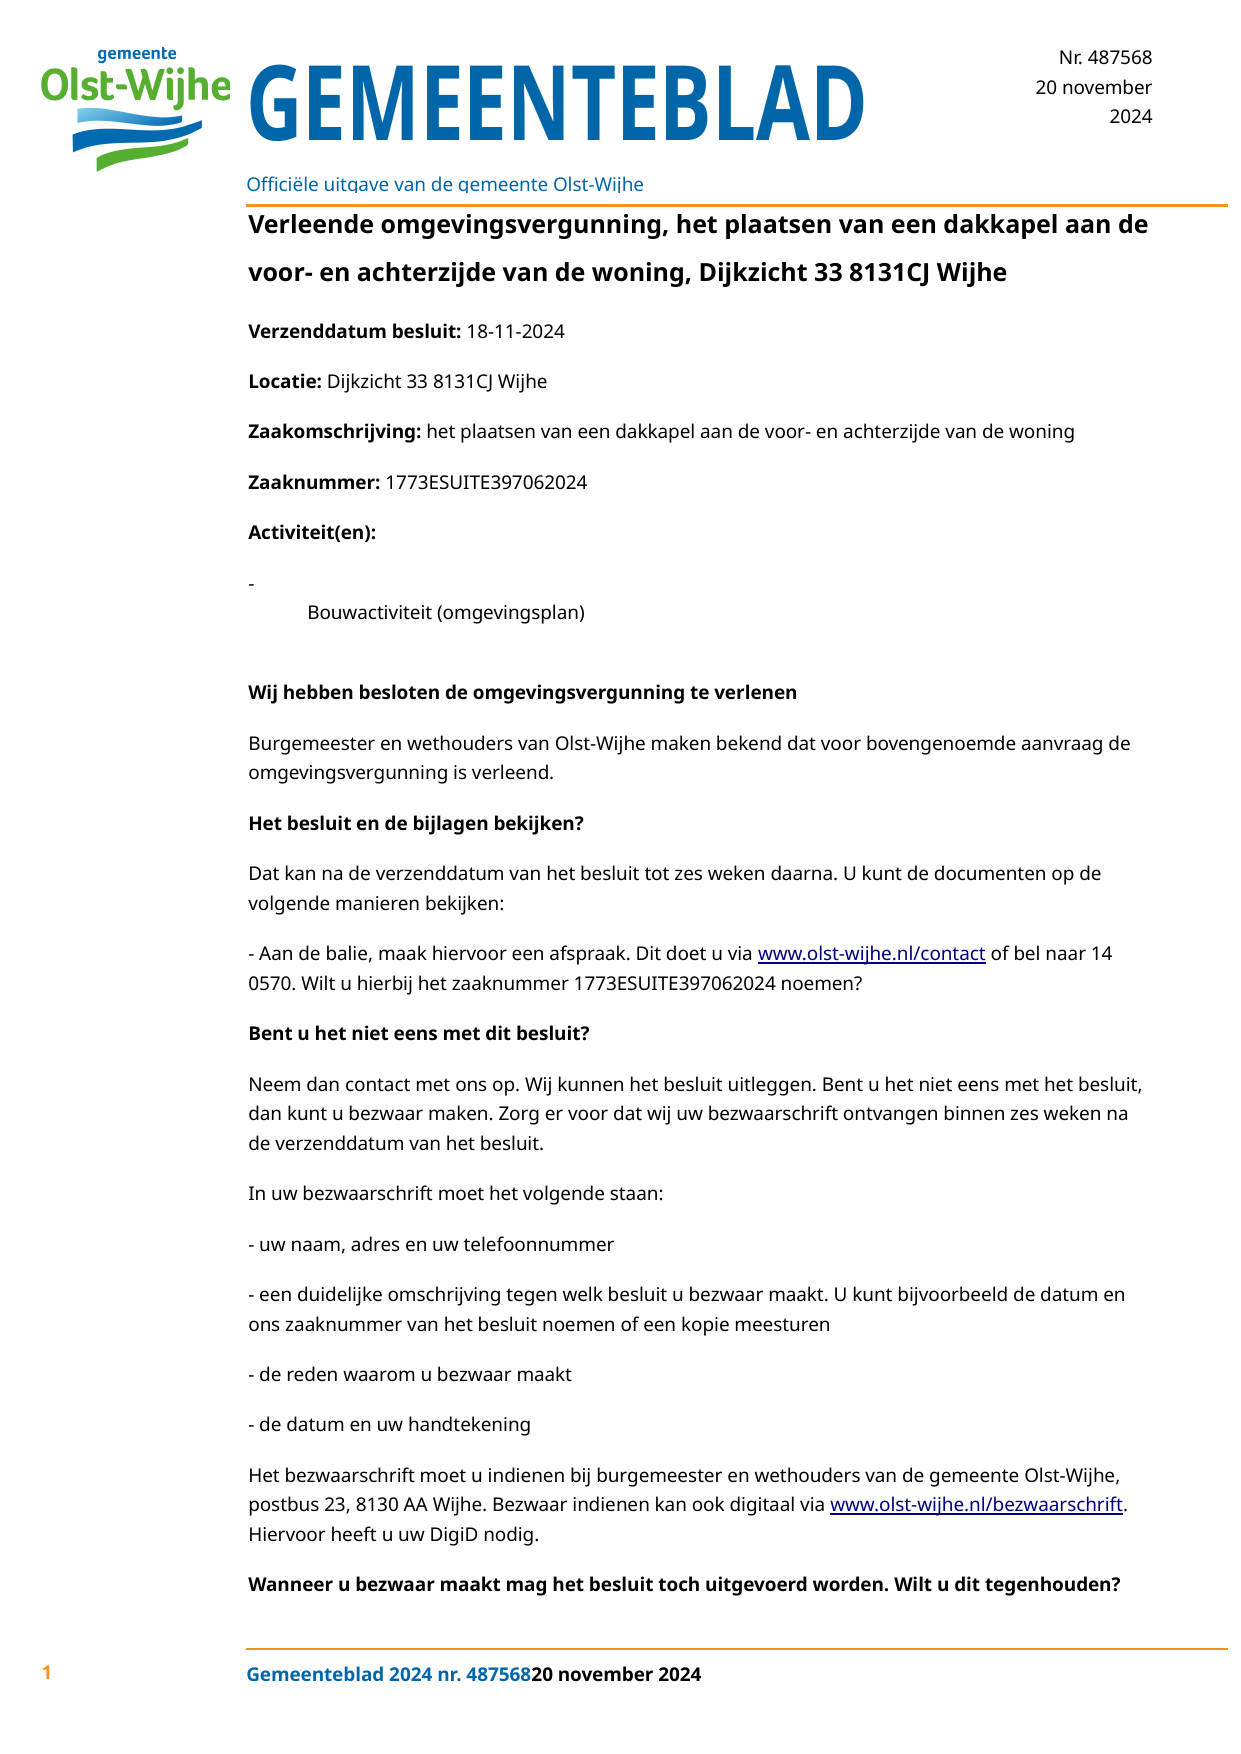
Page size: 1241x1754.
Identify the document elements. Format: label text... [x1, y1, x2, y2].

text - uw naam, adres en uw telefoonnummer [248, 1231, 1152, 1257]
text - de reden waarom u bezwaar maakt [248, 1361, 1152, 1387]
text Activiteit(en): [248, 519, 1152, 545]
text Wij hebben besloten de omgevingsvergunning te verlenen [248, 679, 1152, 705]
text Zaakomschrijving: het plaatsen van een dakkapel aan de voor- en achterzijde van de woning [248, 419, 1152, 444]
text Burgemeester en wethouders van Olst-Wijhe maken bekend dat voor bovengenoemde aanvraag de omgevingsvergunning is verleend. [248, 730, 1152, 785]
picture [41, 47, 231, 172]
list Bouwactiviteit (omgevingsplan) [248, 599, 1152, 625]
text - de datum en uw handtekening [248, 1412, 1152, 1437]
text Locatie: Dijkzicht 33 8131CJ Wijhe [248, 368, 1152, 394]
text Dat kan na de verzenddatum van het besluit tot zes weken daarna. U kunt de documenten op de volgende manieren bekijken: [248, 860, 1152, 916]
text Zaaknummer: 1773ESUITE397062024 [248, 469, 1152, 495]
text Verleende omgevingsvergunning, het plaatsen van een dakkapel aan de voor- en achterzijde van de woning, Dijkzicht 33 8131CJ Wijhe [248, 207, 1152, 288]
text Wanneer u bezwaar maakt mag het besluit toch uitgevoerd worden. Wilt u dit tegenhouden? [248, 1572, 1152, 1597]
text In uw bezwaarschrift moet het volgende staan: [248, 1180, 1152, 1206]
text Neem dan contact met ons op. Wij kunnen het besluit uitleggen. Bent u het niet eens met het besluit, dan kunt u bezwaar maken. Zorg er voor dat wij uw bezwaarschrift ontvangen binnen zes weken na de verzenddatum van het besluit. [248, 1071, 1152, 1156]
text Het bezwaarschrift moet u indienen bij burgemeester en wethouders van de gemeente Olst-Wijhe, postbus 23, 8130 AA Wijhe. Bezwaar indienen kan ook digitaal via www.olst-wijhe.nl/bezwaarschrift. Hiervoor heeft u uw DigiD nodig. [248, 1462, 1152, 1547]
text Bent u het niet eens met dit besluit? [248, 1020, 1152, 1046]
text Verzenddatum besluit: 18-11-2024 [248, 318, 1152, 344]
text Het besluit en de bijlagen bekijken? [248, 810, 1152, 836]
text - Aan de balie, maak hiervoor een afspraak. Dit doet u via www.olst-wijhe.nl/contact of bel naar 14 0570. Wilt u hierbij het zaaknummer 1773ESUITE397062024 noemen? [248, 940, 1152, 996]
text - een duidelijke omschrijving tegen welk besluit u bezwaar maakt. U kunt bijvoorbeeld de datum en ons zaaknummer van het besluit noemen of een kopie meesturen [248, 1281, 1152, 1337]
